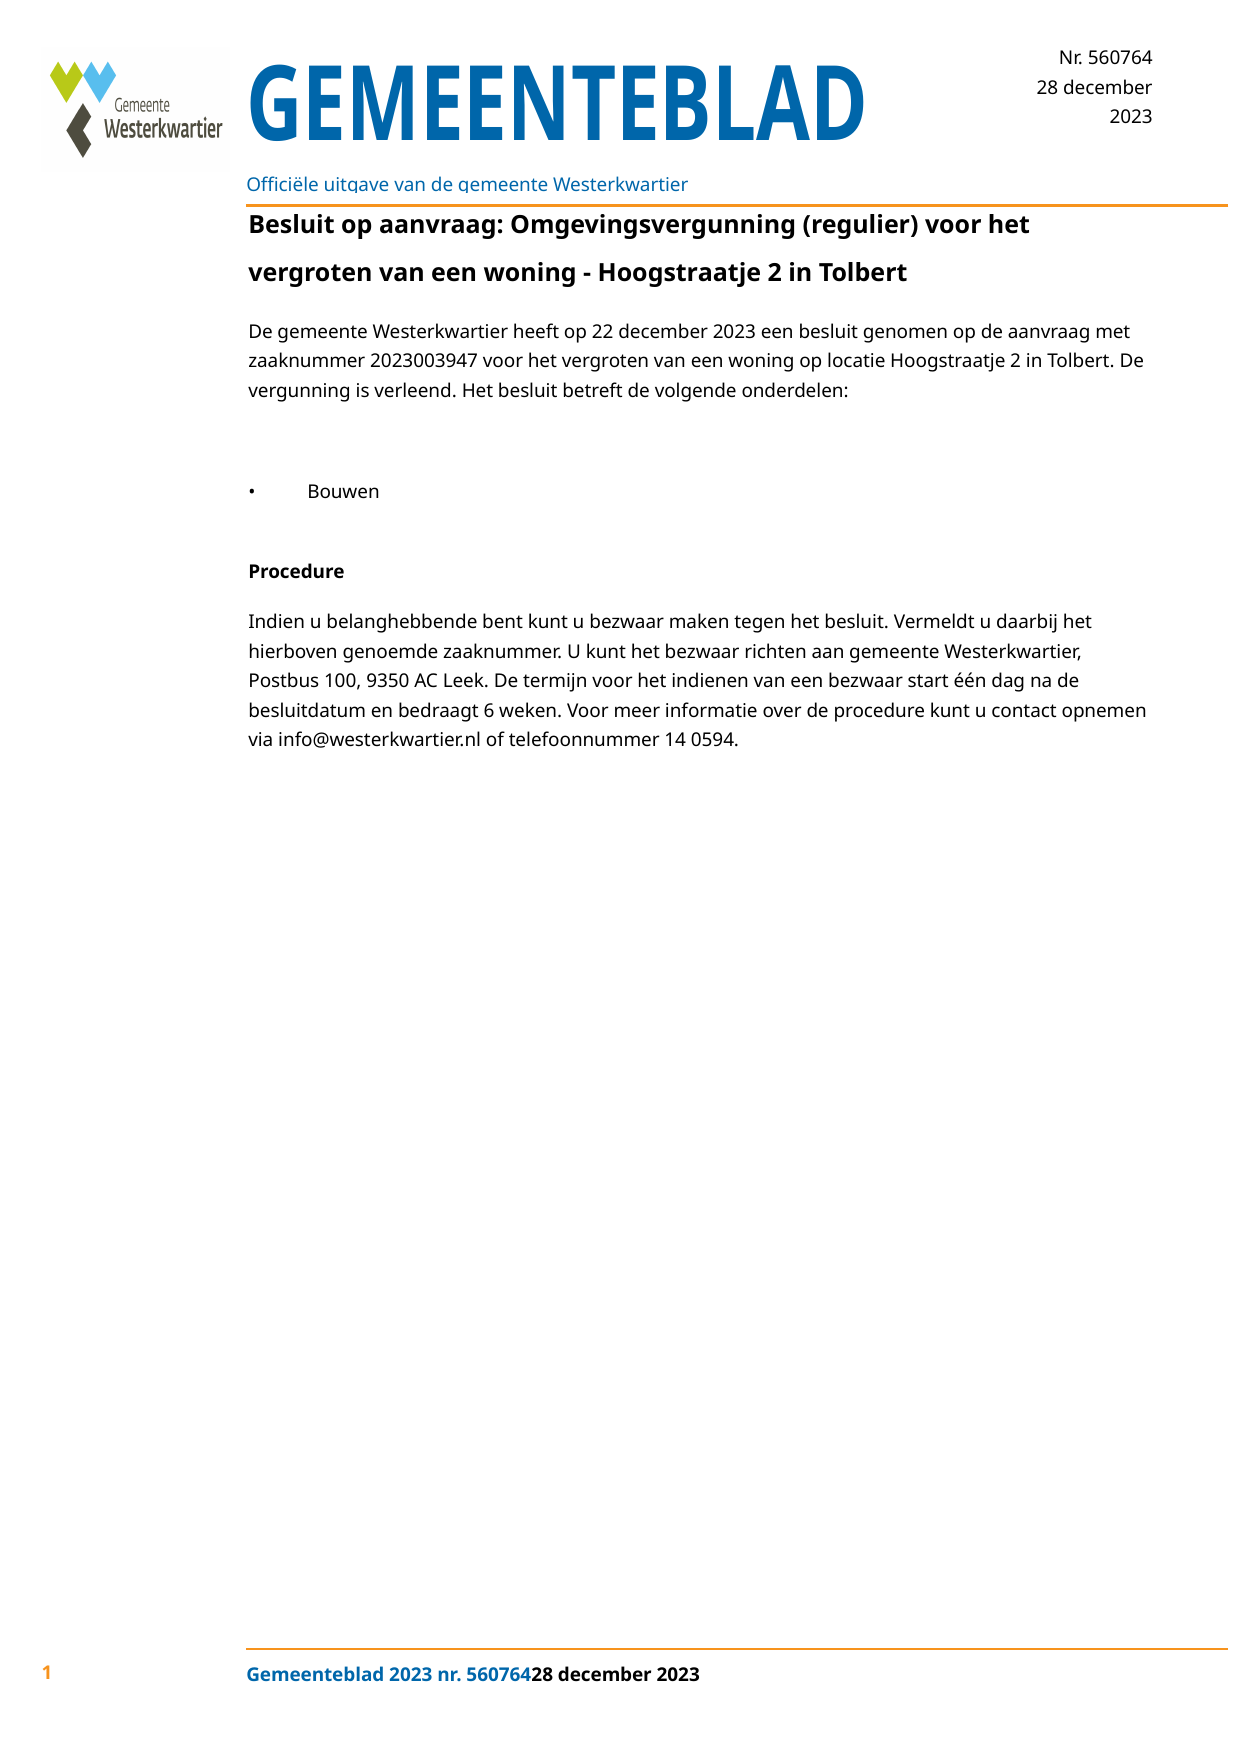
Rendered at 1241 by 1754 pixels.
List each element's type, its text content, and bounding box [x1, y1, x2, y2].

text Besluit op aanvraag: Omgevingsvergunning (regulier) voor het vergroten van een woning - Hoogstraatje 2 in Tolbert [248, 207, 1152, 288]
text Procedure [248, 558, 1152, 584]
text De gemeente Westerkwartier heeft op 22 december 2023 een besluit genomen op de aanvraag met zaaknummer 2023003947 voor het vergroten van een woning op locatie Hoogstraatje 2 in Tolbert. De vergunning is verleend. Het besluit betreft de volgende onderdelen: [248, 318, 1152, 403]
text Indien u belanghebbende bent kunt u bezwaar maken tegen het besluit. Vermeldt u daarbij het hierboven genoemde zaaknummer. U kunt het bezwaar richten aan gemeente Westerkwartier, Postbus 100, 9350 AC Leek. De termijn voor het indienen van een bezwaar start één dag na de besluitdatum en bedraagt 6 weken. Voor meer informatie over de procedure kunt u contact opnemen via info@westerkwartier.nl of telefoonnummer 14 0594. [248, 608, 1152, 752]
picture [41, 47, 231, 172]
list Bouwen [248, 478, 1152, 504]
